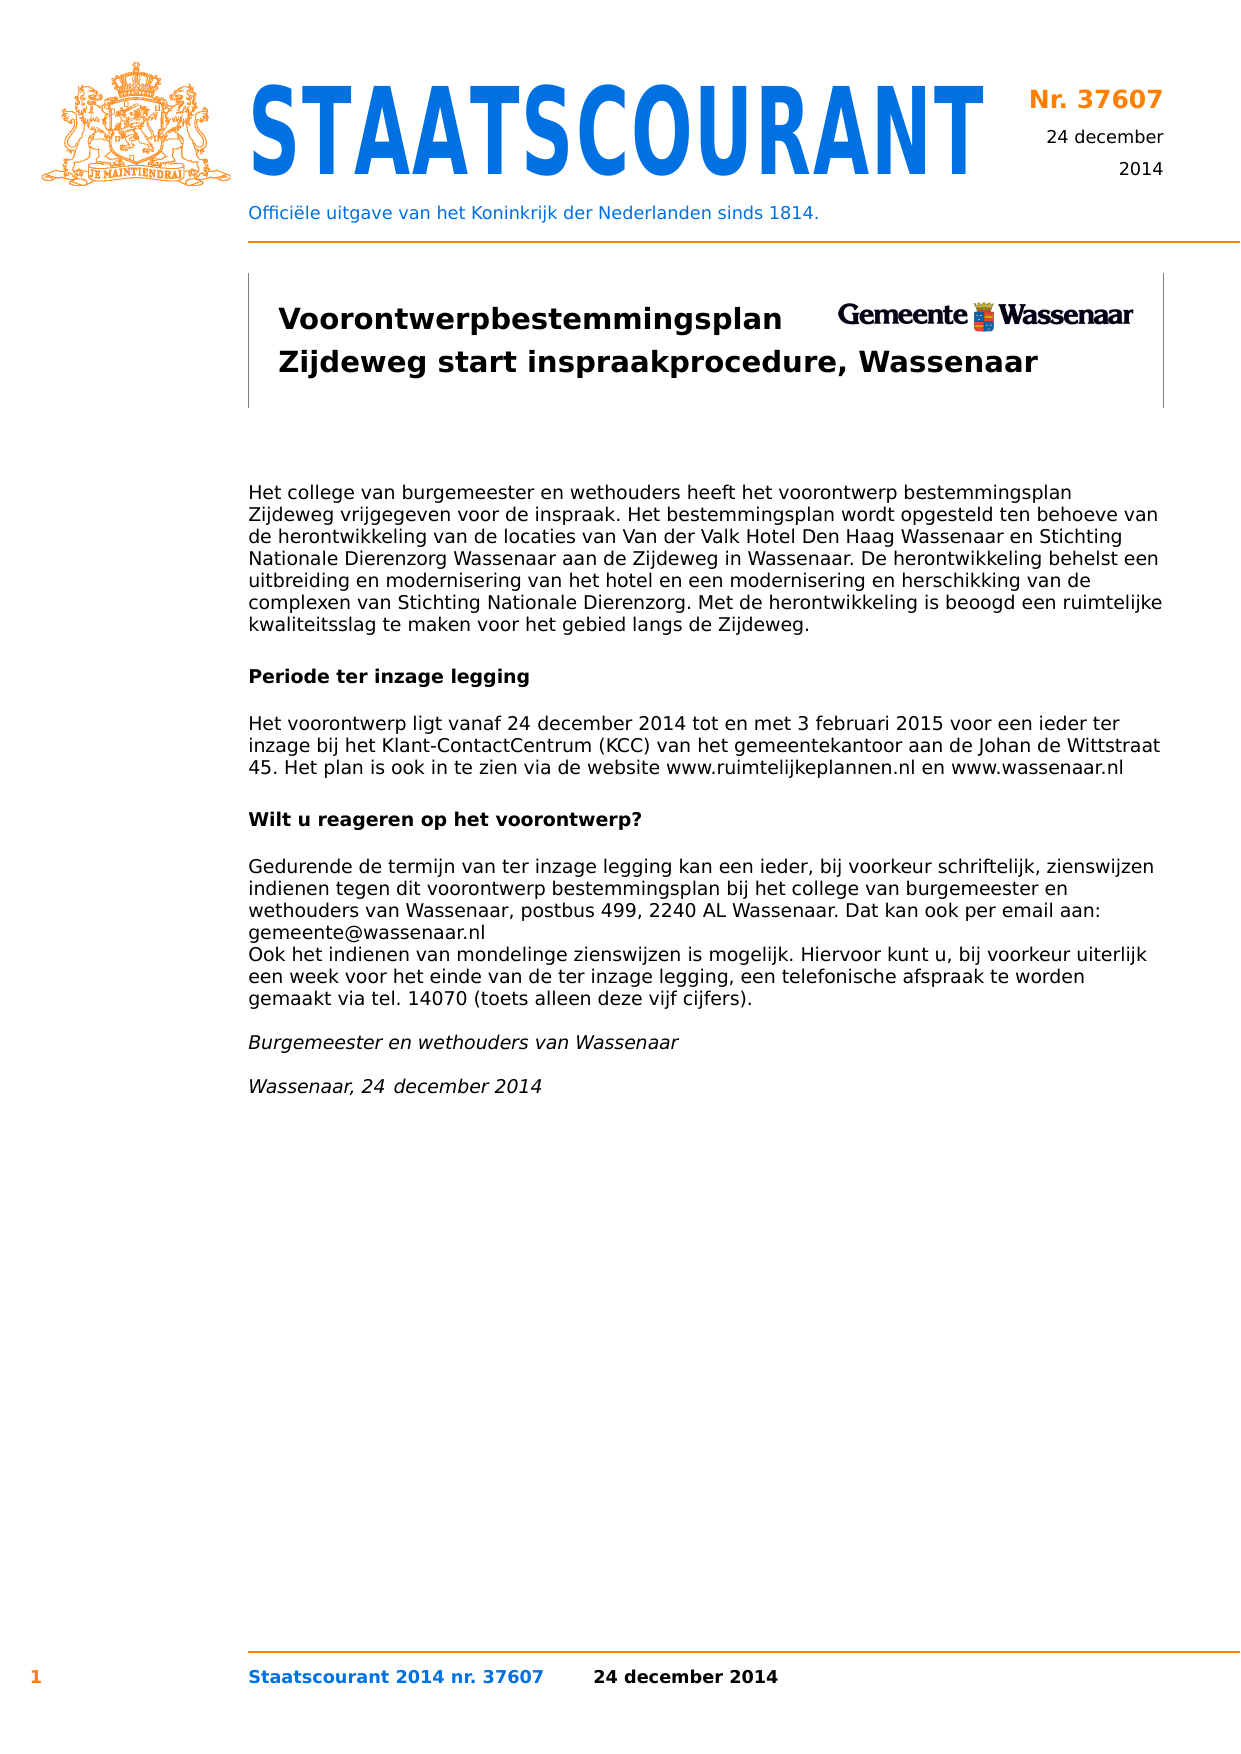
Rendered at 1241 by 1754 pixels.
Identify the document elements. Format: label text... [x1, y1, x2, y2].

table_header Nr. 37607 [998, 62, 1240, 121]
text Ook het indienen van mondelinge zienswijzen is mogelijk. Hiervoor kunt u, bij voorkeur uiterlijk een week voor het einde van de ter inzage legging, een telefonische afspraak te worden gemaakt via tel. 14070 (toets alleen deze vijf cijfers). [248, 944, 1163, 1010]
subtitle Periode ter inzage legging [248, 666, 1163, 688]
subtitle Wilt u reageren op het voorontwerp? [248, 809, 1163, 831]
table_cell 2014 [998, 153, 1240, 203]
table_header [25, 62, 248, 241]
table_cell Officiële uitgave van het Koninkrijk der Nederlanden sinds 1814. [248, 203, 1240, 241]
table_cell 24 december [998, 121, 1240, 153]
text Burgemeester en wethouders van Wassenaar [248, 1032, 1163, 1054]
subtitle Voorontwerpbestemmingsplan Zijdeweg start inspraakprocedure, Wassenaar [249, 273, 1163, 408]
text Gedurende de termijn van ter inzage legging kan een ieder, bij voorkeur schriftelijk, zienswijzen indienen tegen dit voorontwerp bestemmingsplan bij het college van burgemeester en wethouders van Wassenaar, postbus 499, 2240 AL Wassenaar. Dat kan ook per email aan: gemeente@wassenaar.nl [248, 856, 1163, 944]
text Het voorontwerp ligt vanaf 24 december 2014 tot en met 3 februari 2015 voor een ieder ter inzage bij het Klant-ContactCentrum (KCC) van het gemeentekantoor aan de Johan de Wittstraat 45. Het plan is ook in te zien via de website www.ruimtelijkeplannen.nl en www.wassenaar.nl [248, 713, 1163, 779]
table_header STAATSCOURANT [248, 62, 998, 203]
picture [41, 62, 231, 186]
text Wassenaar, 24 december 2014 [248, 1076, 1163, 1098]
picture [838, 302, 1134, 332]
text Het college van burgemeester en wethouders heeft het voorontwerp bestemmingsplan Zijdeweg vrijgegeven voor de inspraak. Het bestemmingsplan wordt opgesteld ten behoeve van de herontwikkeling van de locaties van Van der Valk Hotel Den Haag Wassenaar en Stichting Nationale Dierenzorg Wassenaar aan de Zijdeweg in Wassenaar. De herontwikkeling behelst een uitbreiding en modernisering van het hotel en een modernisering en herschikking van de complexen van Stichting Nationale Dierenzorg. Met de herontwikkeling is beoogd een ruimtelijke kwaliteitsslag te maken voor het gebied langs de Zijdeweg. [248, 482, 1163, 636]
